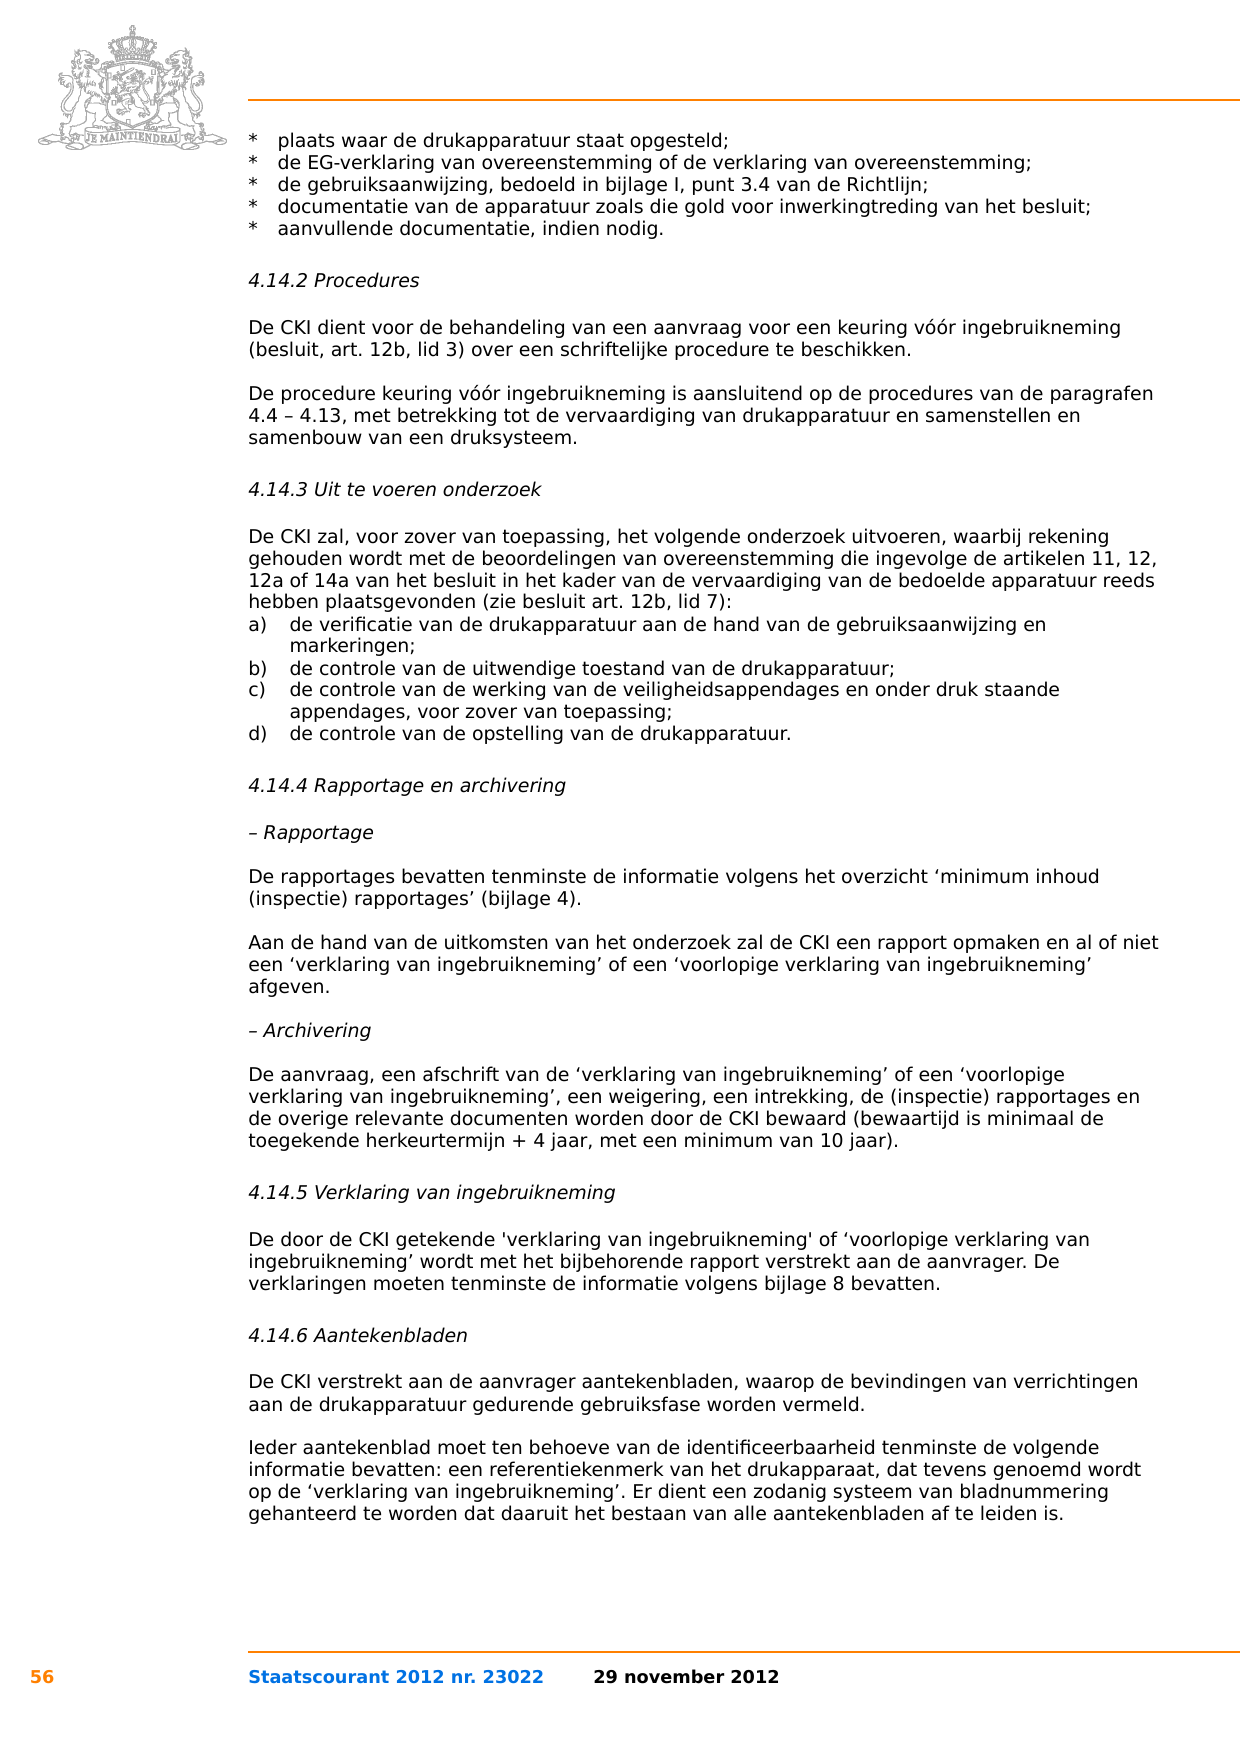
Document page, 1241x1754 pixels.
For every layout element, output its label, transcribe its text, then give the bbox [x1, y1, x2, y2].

text * de gebruiksaanwijzing, bedoeld in bijlage I, punt 3.4 van de Richtlijn; [248, 174, 1163, 196]
subtitle 4.14.2 Procedures [248, 270, 1163, 292]
subtitle 4.14.3 Uit te voeren onderzoek [248, 478, 1163, 501]
text c) de controle van de werking van de veiligheidsappendages en onder druk staande appendages, voor zover van toepassing; [248, 679, 1163, 723]
text Aan de hand van de uitkomsten van het onderzoek zal de CKI een rapport opmaken en al of niet een ‘verklaring van ingebruikneming’ of een ‘voorlopige verklaring van ingebruikneming’ afgeven. [248, 932, 1163, 998]
text De procedure keuring vóór ingebruikneming is aansluitend op de procedures van de paragrafen 4.4 – 4.13, met betrekking tot de vervaardiging van drukapparatuur en samenstellen en samenbouw van een druksysteem. [248, 383, 1163, 448]
text De CKI dient voor de behandeling van een aanvraag voor een keuring vóór ingebruikneming (besluit, art. 12b, lid 3) over een schriftelijke procedure te beschikken. [248, 317, 1163, 361]
text De CKI verstrekt aan de aanvrager aantekenbladen, waarop de bevindingen van verrichtingen aan de drukapparatuur gedurende gebruiksfase worden vermeld. [248, 1371, 1163, 1415]
subtitle 4.14.4 Rapportage en archivering [248, 775, 1163, 797]
picture [38, 25, 227, 150]
text * plaats waar de drukapparatuur staat opgesteld; [248, 130, 1163, 152]
text b) de controle van de uitwendige toestand van de drukapparatuur; [248, 657, 1163, 679]
subtitle 4.14.5 Verklaring van ingebruikneming [248, 1182, 1163, 1203]
text Ieder aantekenblad moet ten behoeve van de identificeerbaarheid tenminste de volgende informatie bevatten: een referentiekenmerk van het drukapparaat, dat tevens genoemd wordt op de ‘verklaring van ingebruikneming’. Er dient een zodanig systeem van bladnummering gehanteerd te worden dat daaruit het bestaan van alle aantekenbladen af te leiden is. [248, 1437, 1163, 1525]
text a) de verificatie van de drukapparatuur aan de hand van de gebruiksaanwijzing en markeringen; [248, 613, 1163, 657]
subtitle – Archivering [248, 1020, 1163, 1042]
text De aanvraag, een afschrift van de ‘verklaring van ingebruikneming’ of een ‘voorlopige verklaring van ingebruikneming’, een weigering, een intrekking, de (inspectie) rapportages en de overige relevante documenten worden door de CKI bewaard (bewaartijd is minimaal de toegekende herkeurtermijn + 4 jaar, met een minimum van 10 jaar). [248, 1064, 1163, 1152]
subtitle – Rapportage [248, 822, 1163, 844]
text * documentatie van de apparatuur zoals die gold voor inwerkingtreding van het besluit; [248, 196, 1163, 218]
text * aanvullende documentatie, indien nodig. [248, 218, 1163, 240]
text * de EG-verklaring van overeenstemming of de verklaring van overeenstemming; [248, 152, 1163, 174]
text d) de controle van de opstelling van de drukapparatuur. [248, 723, 1163, 745]
text De CKI zal, voor zover van toepassing, het volgende onderzoek uitvoeren, waarbij rekening gehouden wordt met de beoordelingen van overeenstemming die ingevolge de artikelen 11, 12, 12a of 14a van het besluit in het kader van de vervaardiging van de bedoelde apparatuur reeds hebben plaatsgevonden (zie besluit art. 12b, lid 7): [248, 526, 1163, 613]
subtitle 4.14.6 Aantekenbladen [248, 1324, 1163, 1346]
text De rapportages bevatten tenminste de informatie volgens het overzicht ‘minimum inhoud (inspectie) rapportages’ (bijlage 4). [248, 866, 1163, 910]
text De door de CKI getekende 'verklaring van ingebruikneming' of ‘voorlopige verklaring van ingebruikneming’ wordt met het bijbehorende rapport verstrekt aan de aanvrager. De verklaringen moeten tenminste de informatie volgens bijlage 8 bevatten. [248, 1228, 1163, 1294]
